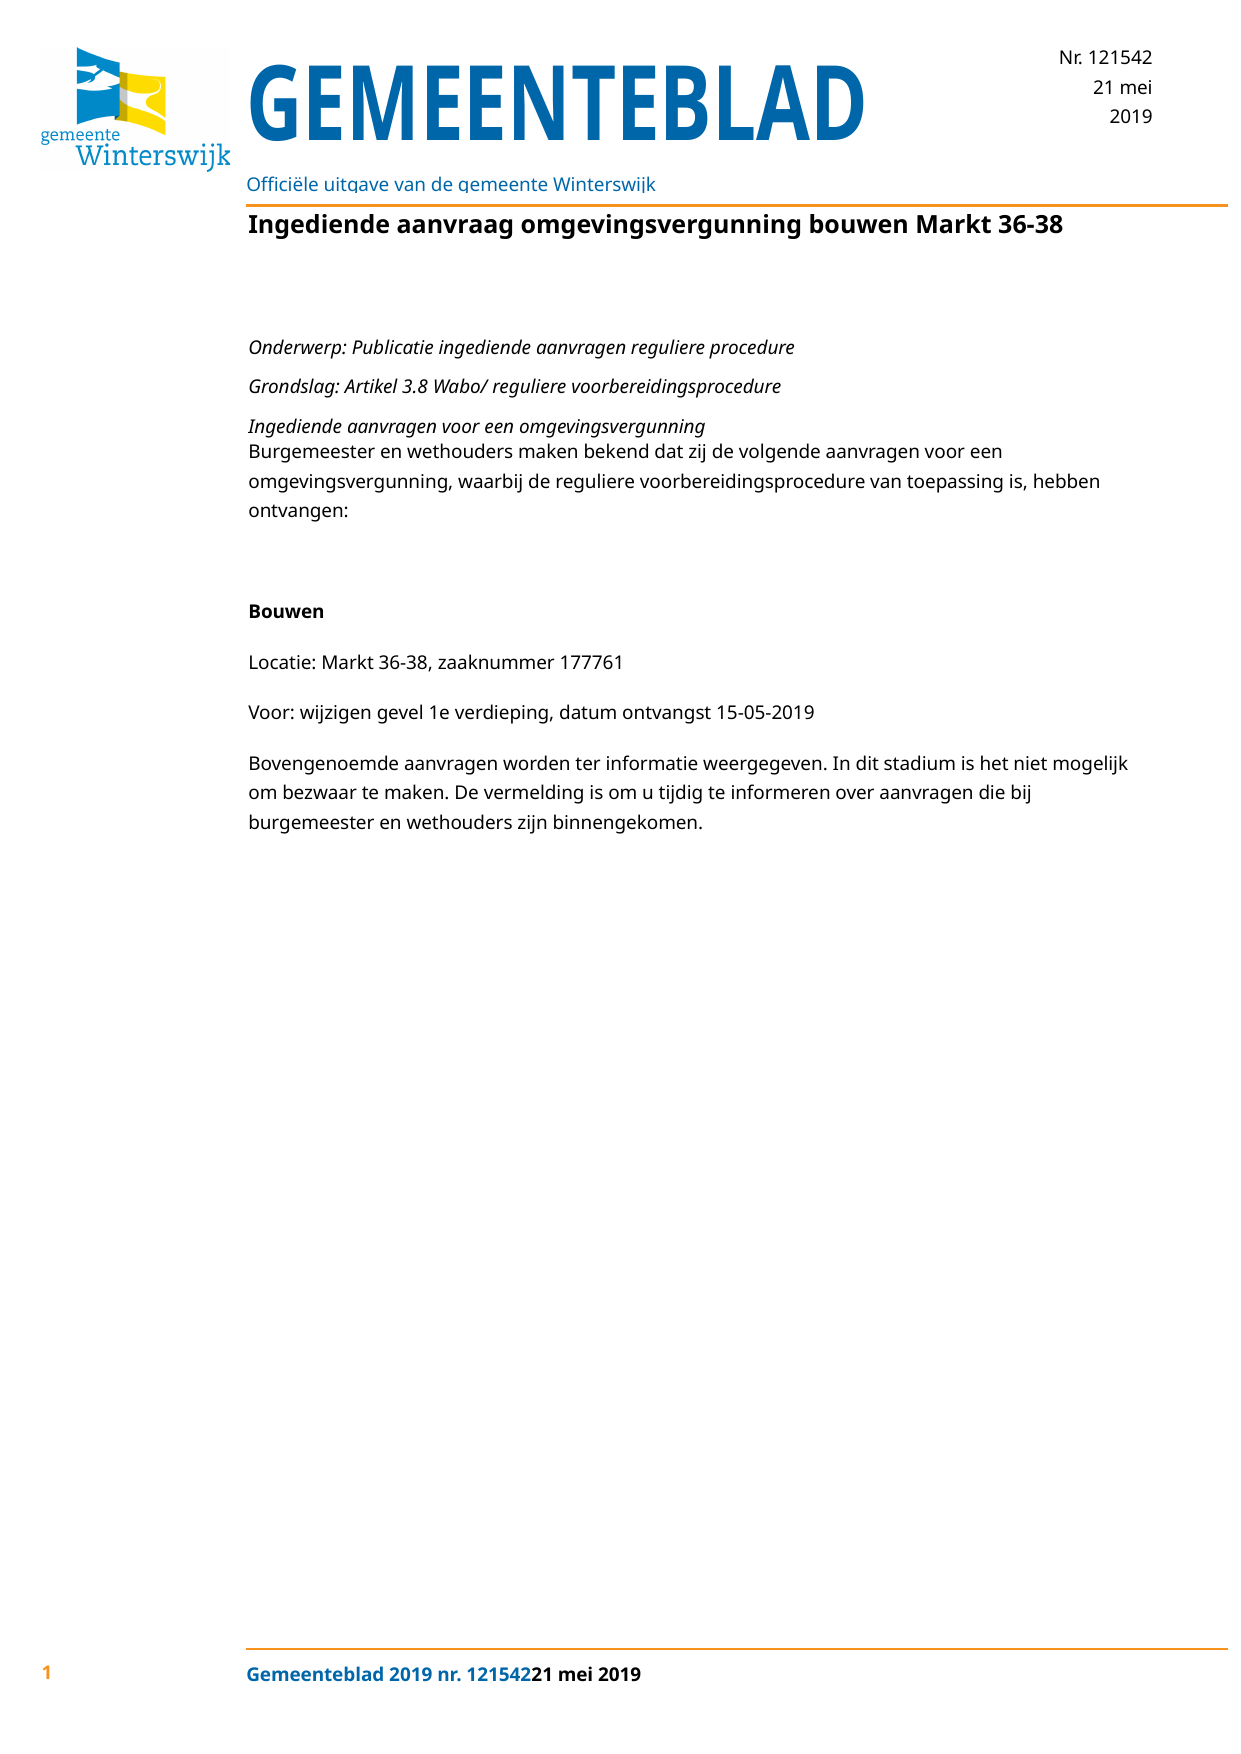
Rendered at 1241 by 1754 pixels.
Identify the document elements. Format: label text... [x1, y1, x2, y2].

text Bouwen [248, 598, 1152, 624]
text Onderwerp: Publicatie ingediende aanvragen reguliere procedure [248, 334, 1152, 360]
text Bovengenoemde aanvragen worden ter informatie weergegeven. In dit stadium is het niet mogelijk om bezwaar te maken. De vermelding is om u tijdig te informeren over aanvragen die bij burgemeester en wethouders zijn binnengekomen. [248, 750, 1152, 835]
text Grondslag: Artikel 3.8 Wabo/ reguliere voorbereidingsprocedure [248, 373, 1152, 399]
text Voor: wijzigen gevel 1e verdieping, datum ontvangst 15-05-2019 [248, 699, 1152, 725]
text Burgemeester en wethouders maken bekend dat zij de volgende aanvragen voor een omgevingsvergunning, waarbij de reguliere voorbereidingsprocedure van toepassing is, hebben ontvangen: [248, 438, 1152, 523]
text Locatie: Markt 36-38, zaaknummer 177761 [248, 649, 1152, 675]
picture [41, 47, 231, 172]
picture [225, 153, 231, 162]
text Ingediende aanvragen voor een omgevingsvergunning [248, 413, 1152, 438]
text Ingediende aanvraag omgevingsvergunning bouwen Markt 36-38 [248, 207, 1152, 241]
